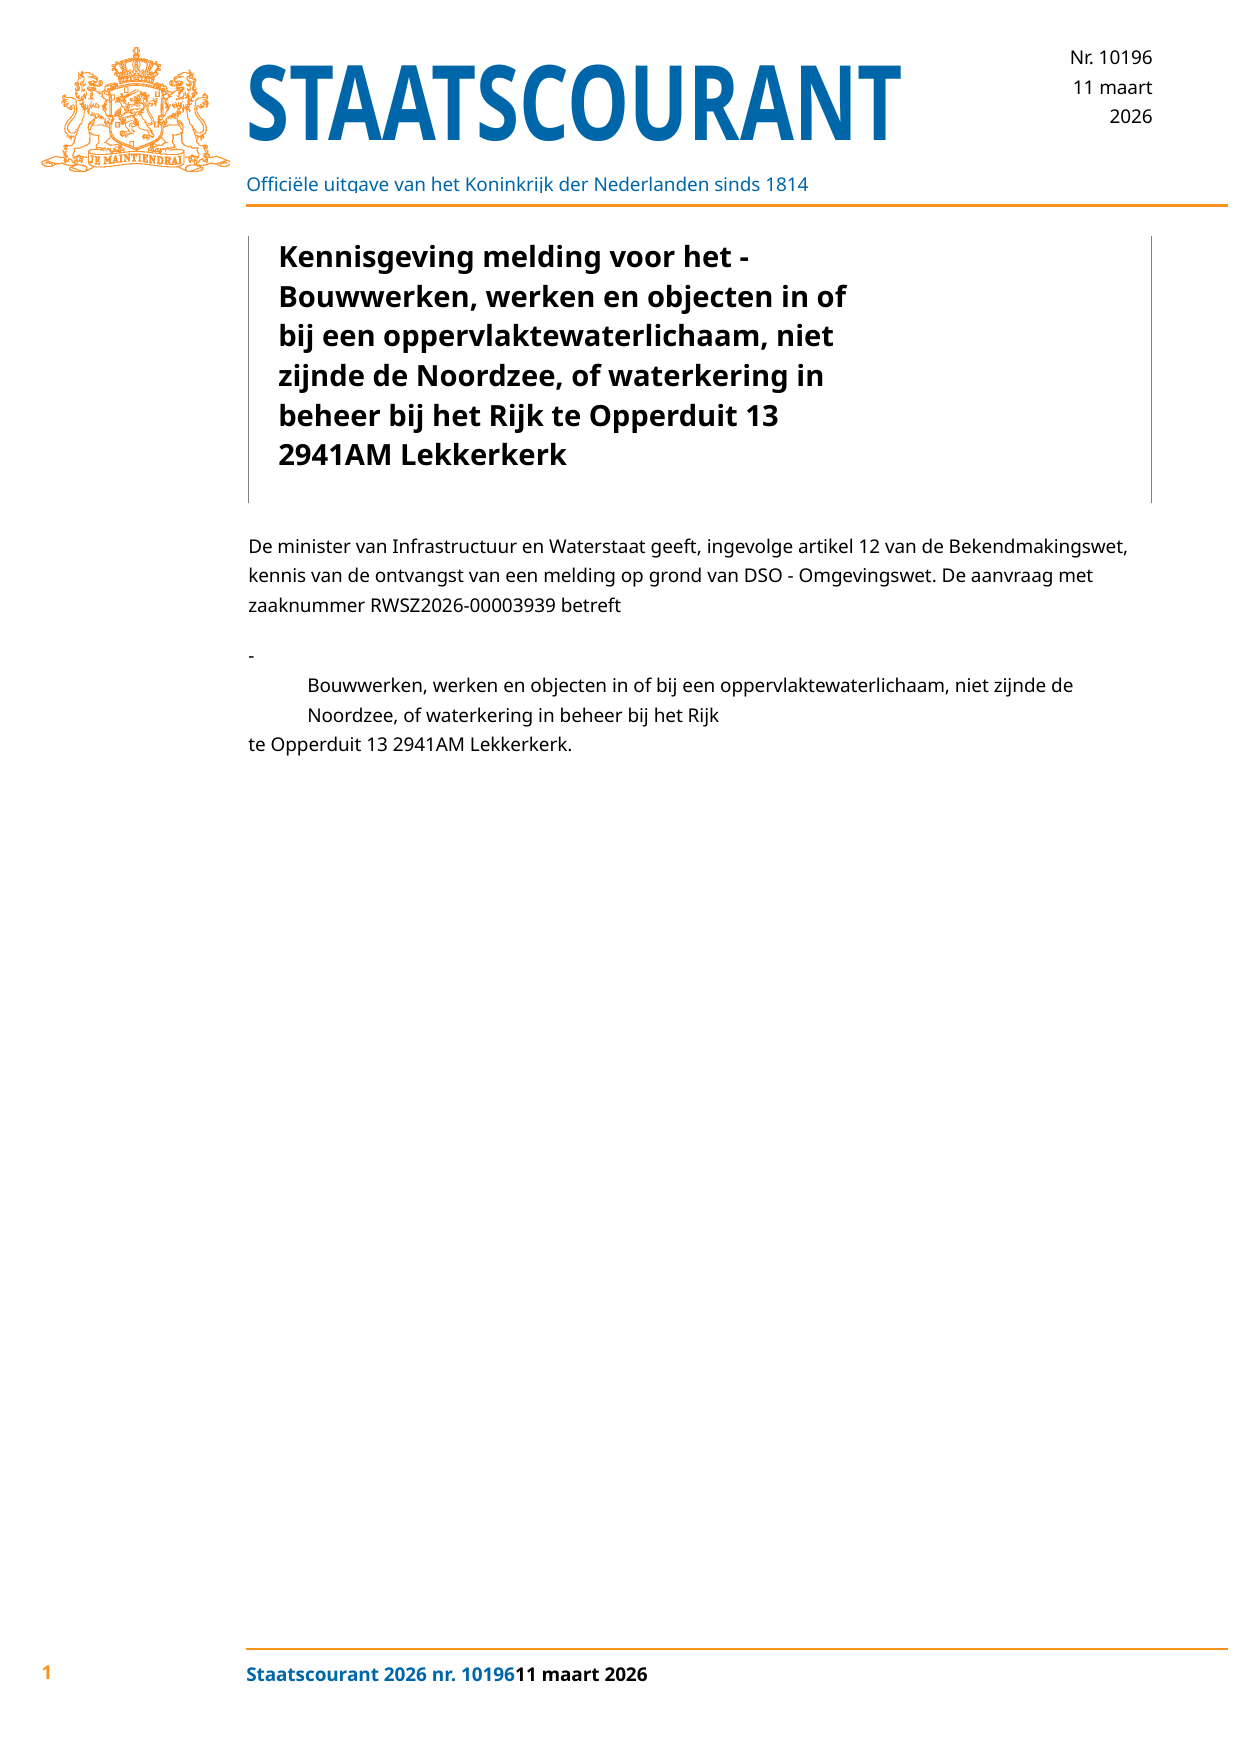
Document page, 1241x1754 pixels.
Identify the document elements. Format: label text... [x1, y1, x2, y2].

picture [41, 47, 231, 172]
list Bouwwerken, werken en objecten in of bij een oppervlaktewaterlichaam, niet zijnde de Noordzee, of waterkering in beheer bij het Rijk [248, 672, 1152, 727]
picture [912, 236, 1090, 414]
text te Opperduit 13 2941AM Lekkerkerk. [248, 731, 1152, 757]
table_header Kennisgeving melding voor het -Bouwwerken, werken en objecten in of bij een oppervlaktewaterlichaam, niet zijnde de Noordzee, of waterkering in beheer bij het Rijk te Opperduit 13 2941AM Lekkerkerk [249, 236, 850, 503]
table_header [850, 236, 912, 413]
table_header [850, 414, 1151, 503]
table_header [1090, 236, 1151, 413]
text De minister van Infrastructuur en Waterstaat geeft, ingevolge artikel 12 van de Bekendmakingswet, kennis van de ontvangst van een melding op grond van DSO - Omgevingswet. De aanvraag met zaaknummer RWSZ2026-00003939 betreft [248, 533, 1152, 618]
